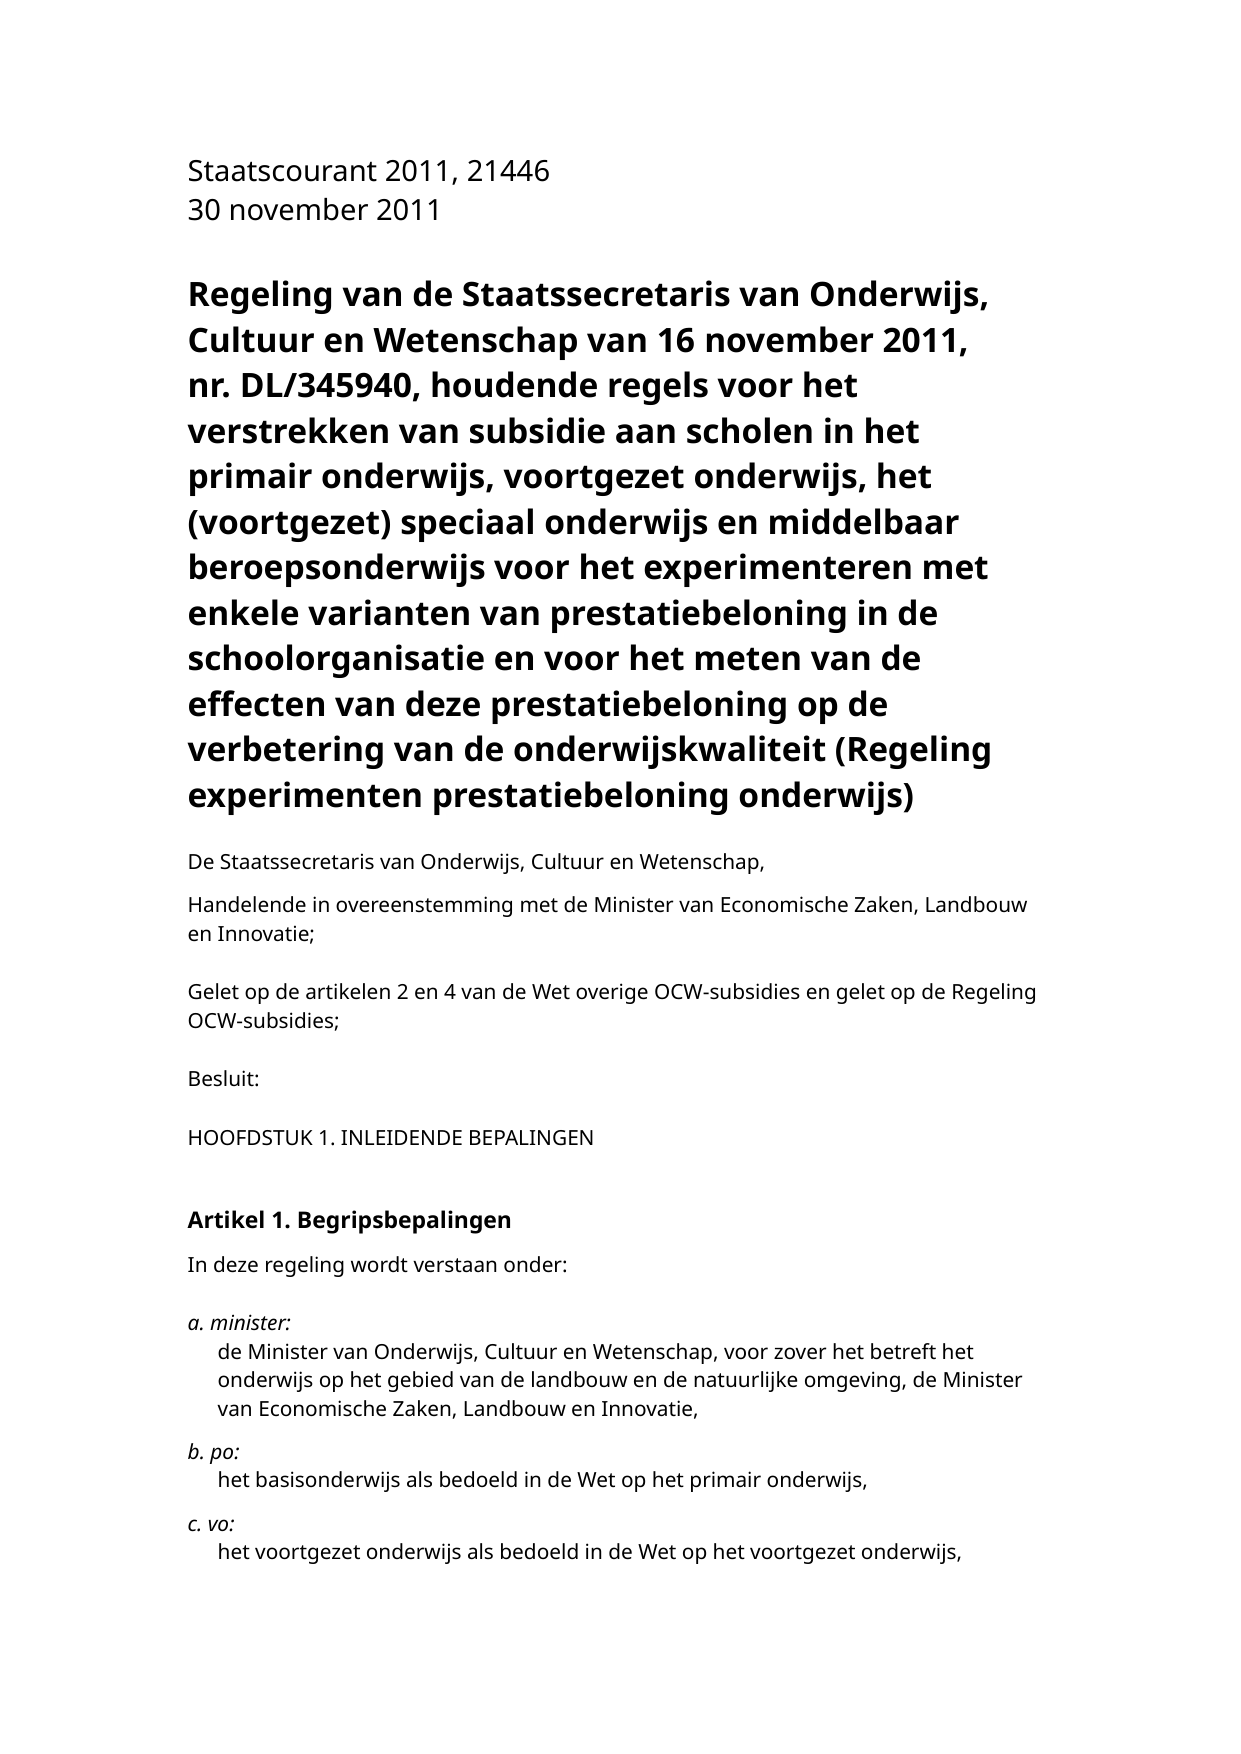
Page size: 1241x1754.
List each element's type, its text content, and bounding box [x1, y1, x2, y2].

text de Minister van Onderwijs, Cultuur en Wetenschap, voor zover het betreft het onderwijs op het gebied van de landbouw en de natuurlijke omgeving, de Minister van Economische Zaken, Landbouw en Innovatie, [217, 1337, 1053, 1422]
text De Staatssecretaris van Onderwijs, Cultuur en Wetenschap, [187, 847, 1053, 876]
text het basisonderwijs als bedoeld in de Wet op het primair onderwijs, [217, 1466, 1053, 1494]
text In deze regeling wordt verstaan onder: [187, 1250, 1053, 1278]
text c. vo: [187, 1509, 1053, 1537]
text Besluit: [187, 1064, 1053, 1093]
text 30 november 2011 [187, 190, 1053, 229]
text het voortgezet onderwijs als bedoeld in de Wet op het voortgezet onderwijs, [217, 1537, 1053, 1566]
subtitle Regeling van de Staatssecretaris van Onderwijs, Cultuur en Wetenschap van 16 november 2011, nr. DL/345940, houdende regels voor het verstrekken van subsidie aan scholen in het primair onderwijs, voortgezet onderwijs, het (voortgezet) speciaal onderwijs en middelbaar beroepsonderwijs voor het experimenteren met enkele varianten van prestatiebeloning in de schoolorganisatie en voor het meten van de effecten van deze prestatiebeloning op de verbetering van de onderwijskwaliteit (Regeling experimenten prestatiebeloning onderwijs) [187, 271, 1053, 817]
text Gelet op de artikelen 2 en 4 van de Wet overige OCW-subsidies en gelet op de Regeling OCW-subsidies; [187, 977, 1053, 1034]
subtitle HOOFDSTUK 1. INLEIDENDE BEPALINGEN [187, 1123, 1053, 1151]
text Handelende in overeenstemming met de Minister van Economische Zaken, Landbouw en Innovatie; [187, 891, 1053, 947]
subtitle Artikel 1. Begripsbepalingen [187, 1204, 1053, 1235]
text Staatscourant 2011, 21446 [187, 150, 1053, 190]
text b. po: [187, 1437, 1053, 1466]
text a. minister: [187, 1308, 1053, 1337]
